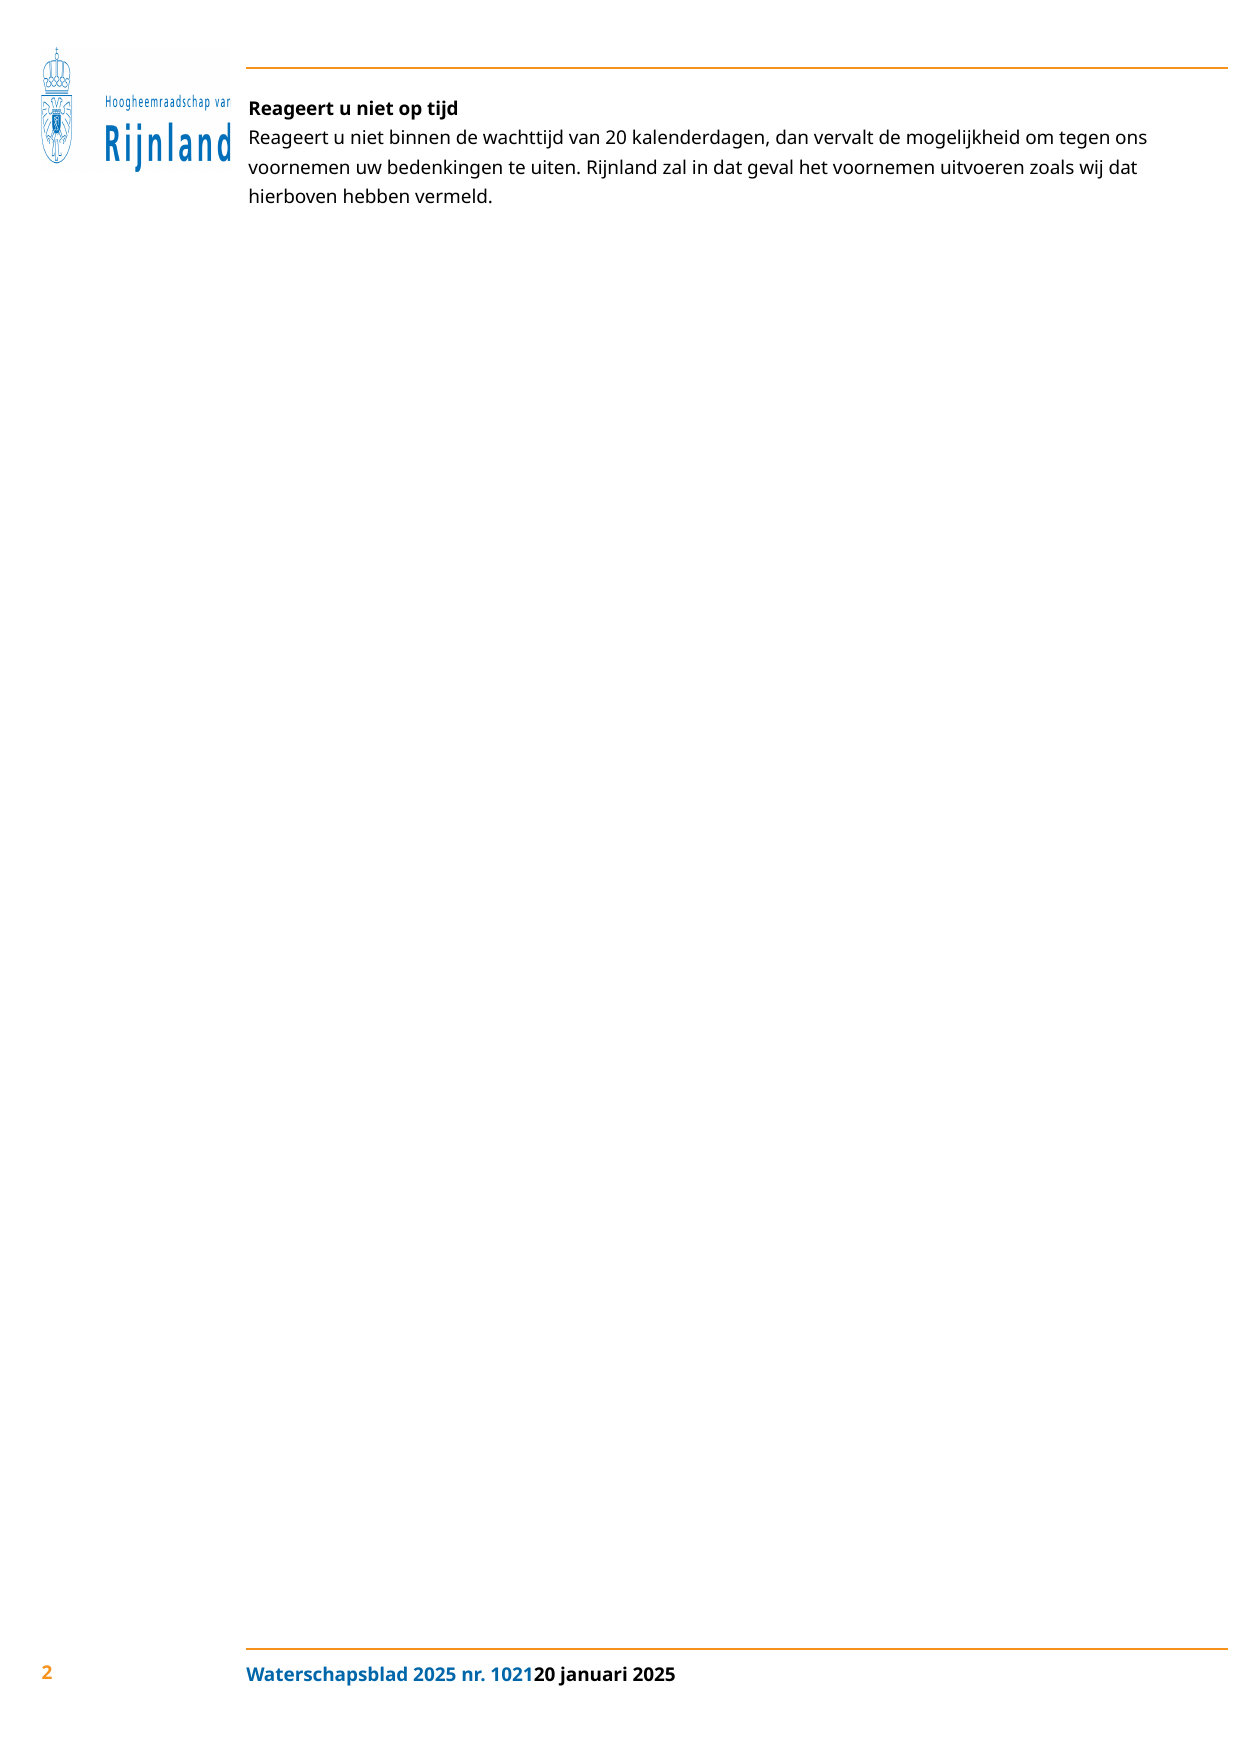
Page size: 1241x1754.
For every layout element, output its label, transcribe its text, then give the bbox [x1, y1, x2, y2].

picture [41, 47, 231, 172]
text Reageert u niet binnen de wachttijd van 20 kalenderdagen, dan vervalt de mogelijkheid om tegen ons voornemen uw bedenkingen te uiten. Rijnland zal in dat geval het voornemen uitvoeren zoals wij dat hierboven hebben vermeld. [248, 124, 1152, 209]
text Reageert u niet op tijd [248, 95, 1152, 121]
